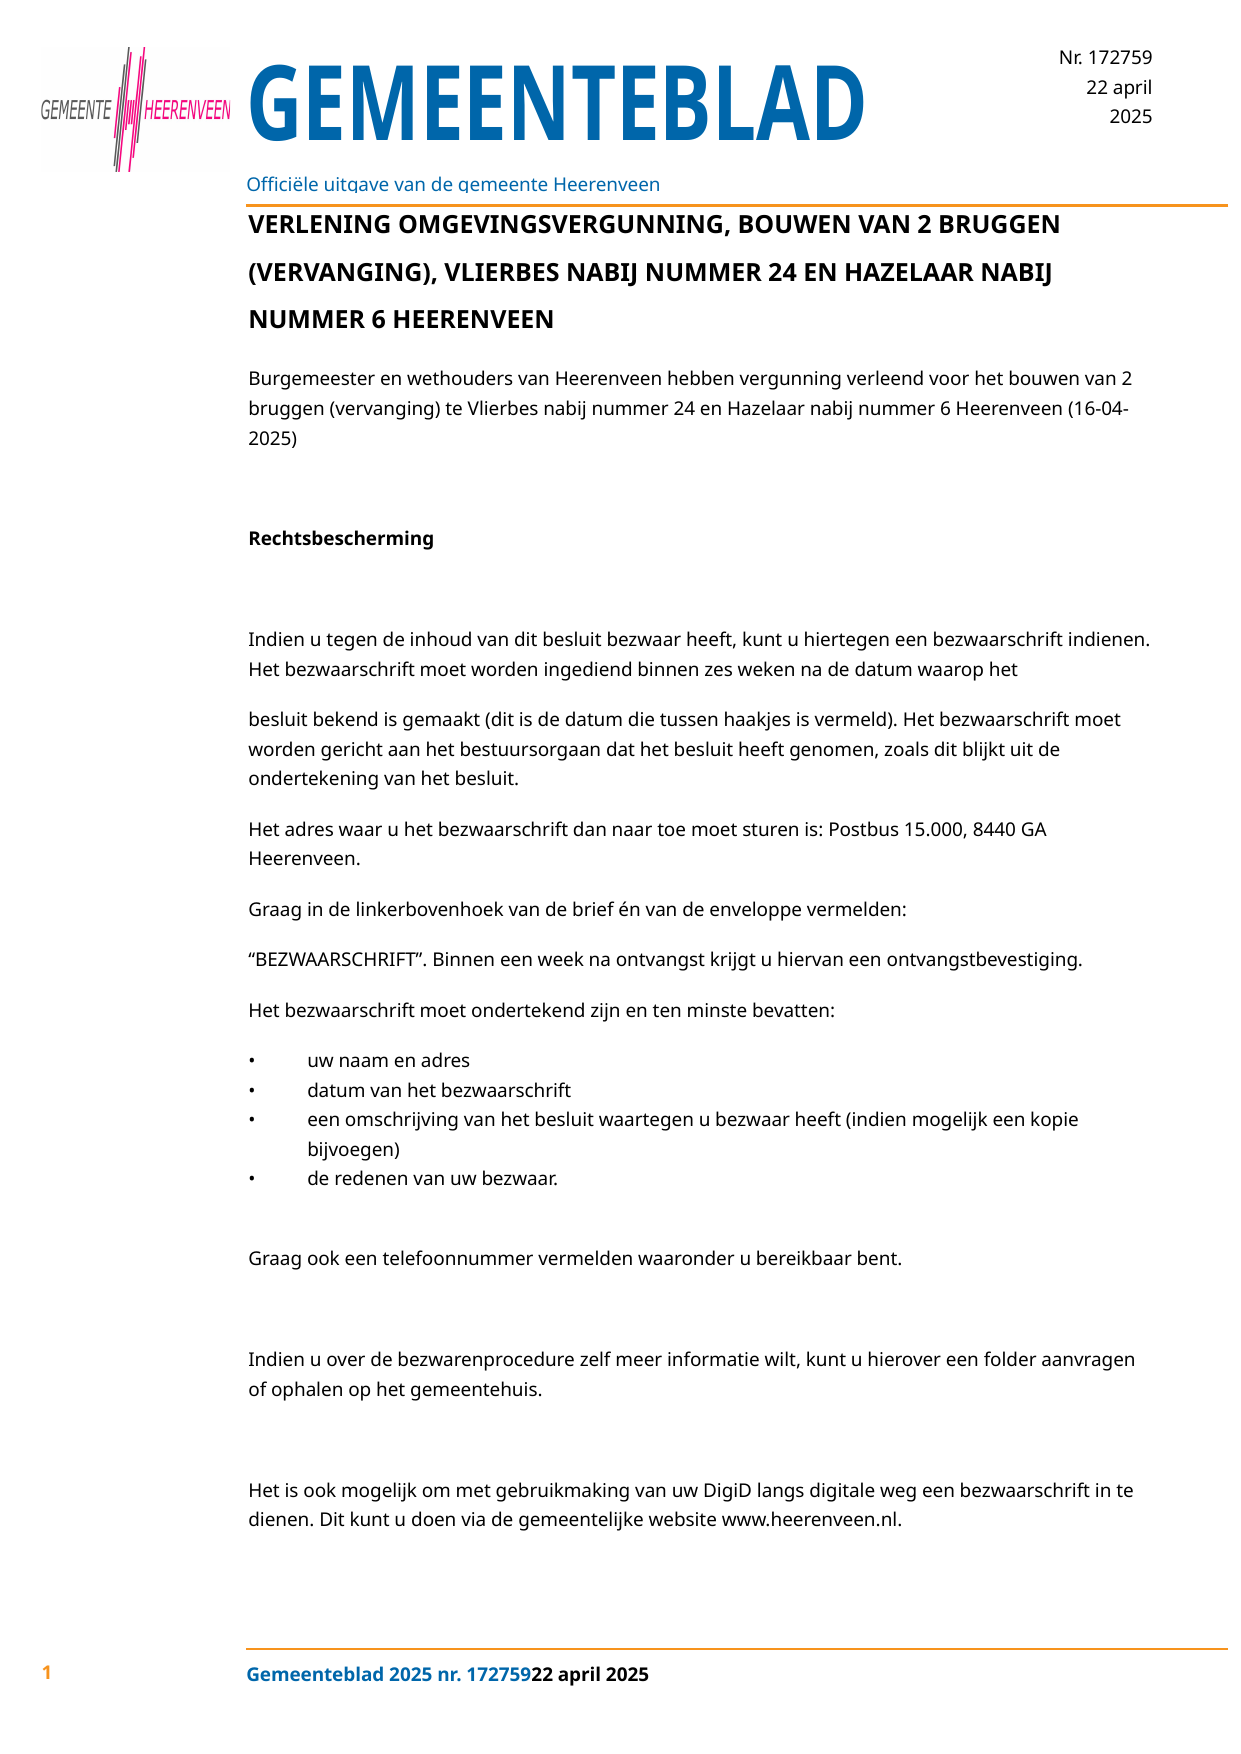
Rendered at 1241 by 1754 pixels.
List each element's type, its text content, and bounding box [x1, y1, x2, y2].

list de redenen van uw bezwaar. [248, 1166, 1152, 1191]
text Het bezwaarschrift moet ondertekend zijn en ten minste bevatten: [248, 997, 1152, 1022]
text Het is ook mogelijk om met gebruikmaking van uw DigiD langs digitale weg een bezwaarschrift in te dienen. Dit kunt u doen via de gemeentelijke website www.heerenveen.nl. [248, 1477, 1152, 1532]
text “BEZWAARSCHRIFT”. Binnen een week na ontvangst krijgt u hiervan een ontvangstbevestiging. [248, 946, 1152, 972]
text VERLENING OMGEVINGSVERGUNNING, BOUWEN VAN 2 BRUGGEN (VERVANGING), VLIERBES NABIJ NUMMER 24 EN HAZELAAR NABIJ NUMMER 6 HEERENVEEN [248, 207, 1152, 336]
text Graag in de linkerbovenhoek van de brief én van de enveloppe vermelden: [248, 896, 1152, 922]
list datum van het bezwaarschrift [248, 1077, 1152, 1102]
text Burgemeester en wethouders van Heerenveen hebben vergunning verleend voor het bouwen van 2 bruggen (vervanging) te Vlierbes nabij nummer 24 en Hazelaar nabij nummer 6 Heerenveen (16-04-2025) [248, 366, 1152, 450]
text Graag ook een telefoonnummer vermelden waaronder u bereikbaar bent. [248, 1246, 1152, 1271]
picture [41, 47, 231, 172]
list een omschrijving van het besluit waartegen u bezwaar heeft (indien mogelijk een kopie bijvoegen) [248, 1106, 1152, 1162]
text besluit bekend is gemaakt (dit is de datum die tussen haakjes is vermeld). Het bezwaarschrift moet worden gericht aan het bestuursorgaan dat het besluit heeft genomen, zoals dit blijkt uit de ondertekening van het besluit. [248, 706, 1152, 791]
text Indien u over de bezwarenprocedure zelf meer informatie wilt, kunt u hierover een folder aanvragen of ophalen op het gemeentehuis. [248, 1346, 1152, 1402]
list uw naam en adres [248, 1047, 1152, 1073]
text Het adres waar u het bezwaarschrift dan naar toe moet sturen is: Postbus 15.000, 8440 GA Heerenveen. [248, 816, 1152, 871]
text Rechtsbescherming [248, 526, 1152, 551]
text Indien u tegen de inhoud van dit besluit bezwaar heeft, kunt u hiertegen een bezwaarschrift indienen. Het bezwaarschrift moet worden ingediend binnen zes weken na de datum waarop het [248, 626, 1152, 682]
